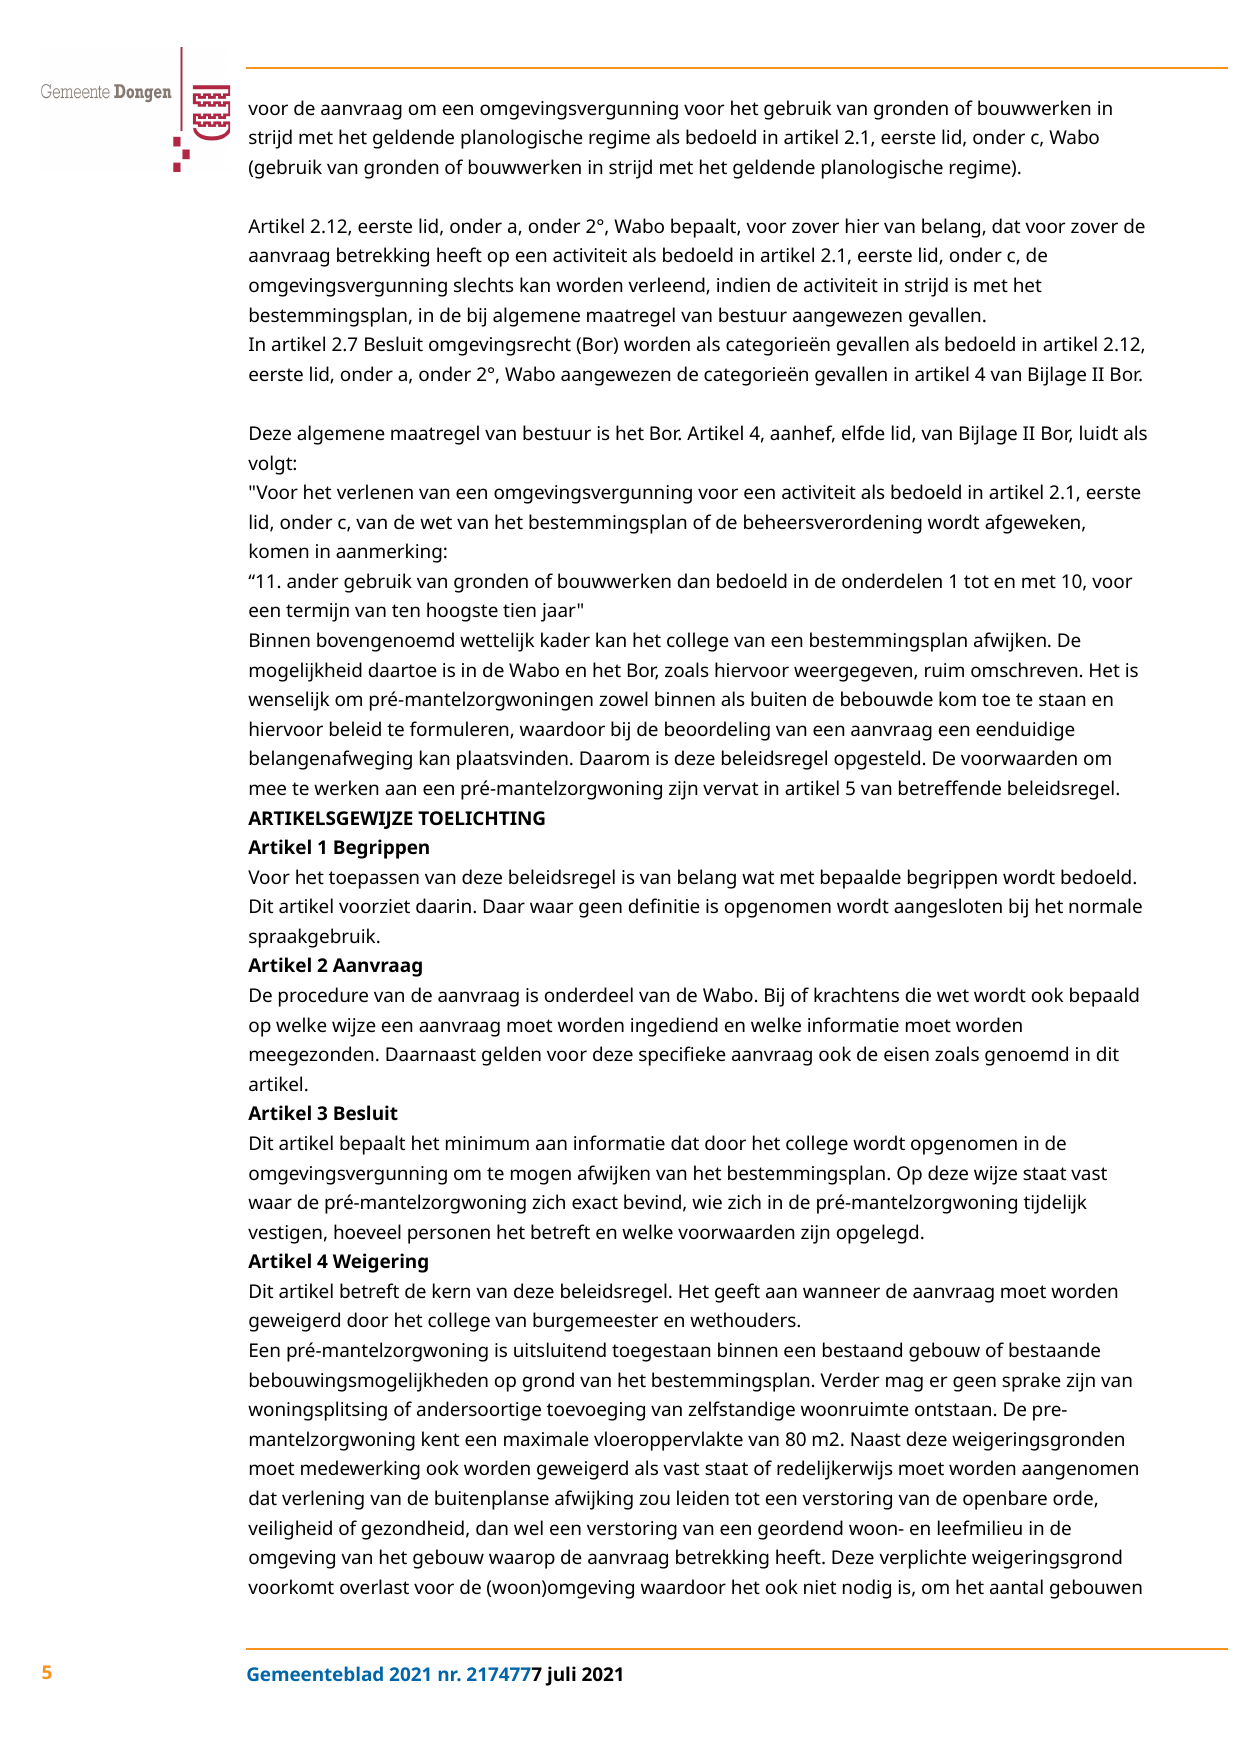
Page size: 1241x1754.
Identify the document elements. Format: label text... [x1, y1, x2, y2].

text “11. ander gebruik van gronden of bouwwerken dan bedoeld in de onderdelen 1 tot en met 10, voor een termijn van ten hoogste tien jaar" [248, 568, 1152, 623]
text Artikel 1 Begrippen [248, 834, 1152, 860]
text Artikel 2.12, eerste lid, onder a, onder 2°, Wabo bepaalt, voor zover hier van belang, dat voor zover de aanvraag betrekking heeft op een activiteit als bedoeld in artikel 2.1, eerste lid, onder c, de omgevingsvergunning slechts kan worden verleend, indien de activiteit in strijd is met het bestemmingsplan, in de bij algemene maatregel van bestuur aangewezen gevallen. [248, 213, 1152, 328]
text voor de aanvraag om een omgevingsvergunning voor het gebruik van gronden of bouwwerken in strijd met het geldende planologische regime als bedoeld in artikel 2.1, eerste lid, onder c, Wabo (gebruik van gronden of bouwwerken in strijd met het geldende planologische regime). [248, 95, 1152, 180]
text ARTIKELSGEWIJZE TOELICHTING [248, 805, 1152, 831]
text Voor het toepassen van deze beleidsregel is van belang wat met bepaalde begrippen wordt bedoeld. Dit artikel voorziet daarin. Daar waar geen definitie is opgenomen wordt aangesloten bij het normale spraakgebruik. [248, 864, 1152, 949]
text Artikel 3 Besluit [248, 1101, 1152, 1126]
text "Voor het verlenen van een omgevingsvergunning voor een activiteit als bedoeld in artikel 2.1, eerste lid, onder c, van de wet van het bestemmingsplan of de beheersverordening wordt afgeweken, komen in aanmerking: [248, 479, 1152, 564]
text Dit artikel bepaalt het minimum aan informatie dat door het college wordt opgenomen in de omgevingsvergunning om te mogen afwijken van het bestemmingsplan. Op deze wijze staat vast waar de pré-mantelzorgwoning zich exact bevind, wie zich in de pré-mantelzorgwoning tijdelijk vestigen, hoeveel personen het betreft en welke voorwaarden zijn opgelegd. [248, 1130, 1152, 1245]
text Dit artikel betreft de kern van deze beleidsregel. Het geeft aan wanneer de aanvraag moet worden geweigerd door het college van burgemeester en wethouders. [248, 1278, 1152, 1333]
text Een pré-mantelzorgwoning is uitsluitend toegestaan binnen een bestaand gebouw of bestaande bebouwingsmogelijkheden op grond van het bestemmingsplan. Verder mag er geen sprake zijn van woningsplitsing of andersoortige toevoeging van zelfstandige woonruimte ontstaan. De pre-mantelzorgwoning kent een maximale vloeroppervlakte van 80 m2. Naast deze weigeringsgronden moet medewerking ook worden geweigerd als vast staat of redelijkerwijs moet worden aangenomen dat verlening van de buitenplanse afwijking zou leiden tot een verstoring van de openbare orde, veiligheid of gezondheid, dan wel een verstoring van een geordend woon- en leefmilieu in de omgeving van het gebouw waarop de aanvraag betrekking heeft. Deze verplichte weigeringsgrond voorkomt overlast voor de (woon)omgeving waardoor het ook niet nodig is, om het aantal gebouwen [248, 1337, 1152, 1600]
text Artikel 2 Aanvraag [248, 953, 1152, 978]
text De procedure van de aanvraag is onderdeel van de Wabo. Bij of krachtens die wet wordt ook bepaald op welke wijze een aanvraag moet worden ingediend en welke informatie moet worden meegezonden. Daarnaast gelden voor deze specifieke aanvraag ook de eisen zoals genoemd in dit artikel. [248, 982, 1152, 1097]
text Artikel 4 Weigering [248, 1248, 1152, 1274]
text Binnen bovengenoemd wettelijk kader kan het college van een bestemmingsplan afwijken. De mogelijkheid daartoe is in de Wabo en het Bor, zoals hiervoor weergegeven, ruim omschreven. Het is wenselijk om pré-mantelzorgwoningen zowel binnen als buiten de bebouwde kom toe te staan en hiervoor beleid te formuleren, waardoor bij de beoordeling van een aanvraag een eenduidige belangenafweging kan plaatsvinden. Daarom is deze beleidsregel opgesteld. De voorwaarden om mee te werken aan een pré-mantelzorgwoning zijn vervat in artikel 5 van betreffende beleidsregel. [248, 627, 1152, 801]
text Deze algemene maatregel van bestuur is het Bor. Artikel 4, aanhef, elfde lid, van Bijlage II Bor, luidt als volgt: [248, 420, 1152, 476]
text In artikel 2.7 Besluit omgevingsrecht (Bor) worden als categorieën gevallen als bedoeld in artikel 2.12, eerste lid, onder a, onder 2°, Wabo aangewezen de categorieën gevallen in artikel 4 van Bijlage II Bor. [248, 331, 1152, 387]
picture [41, 47, 231, 172]
